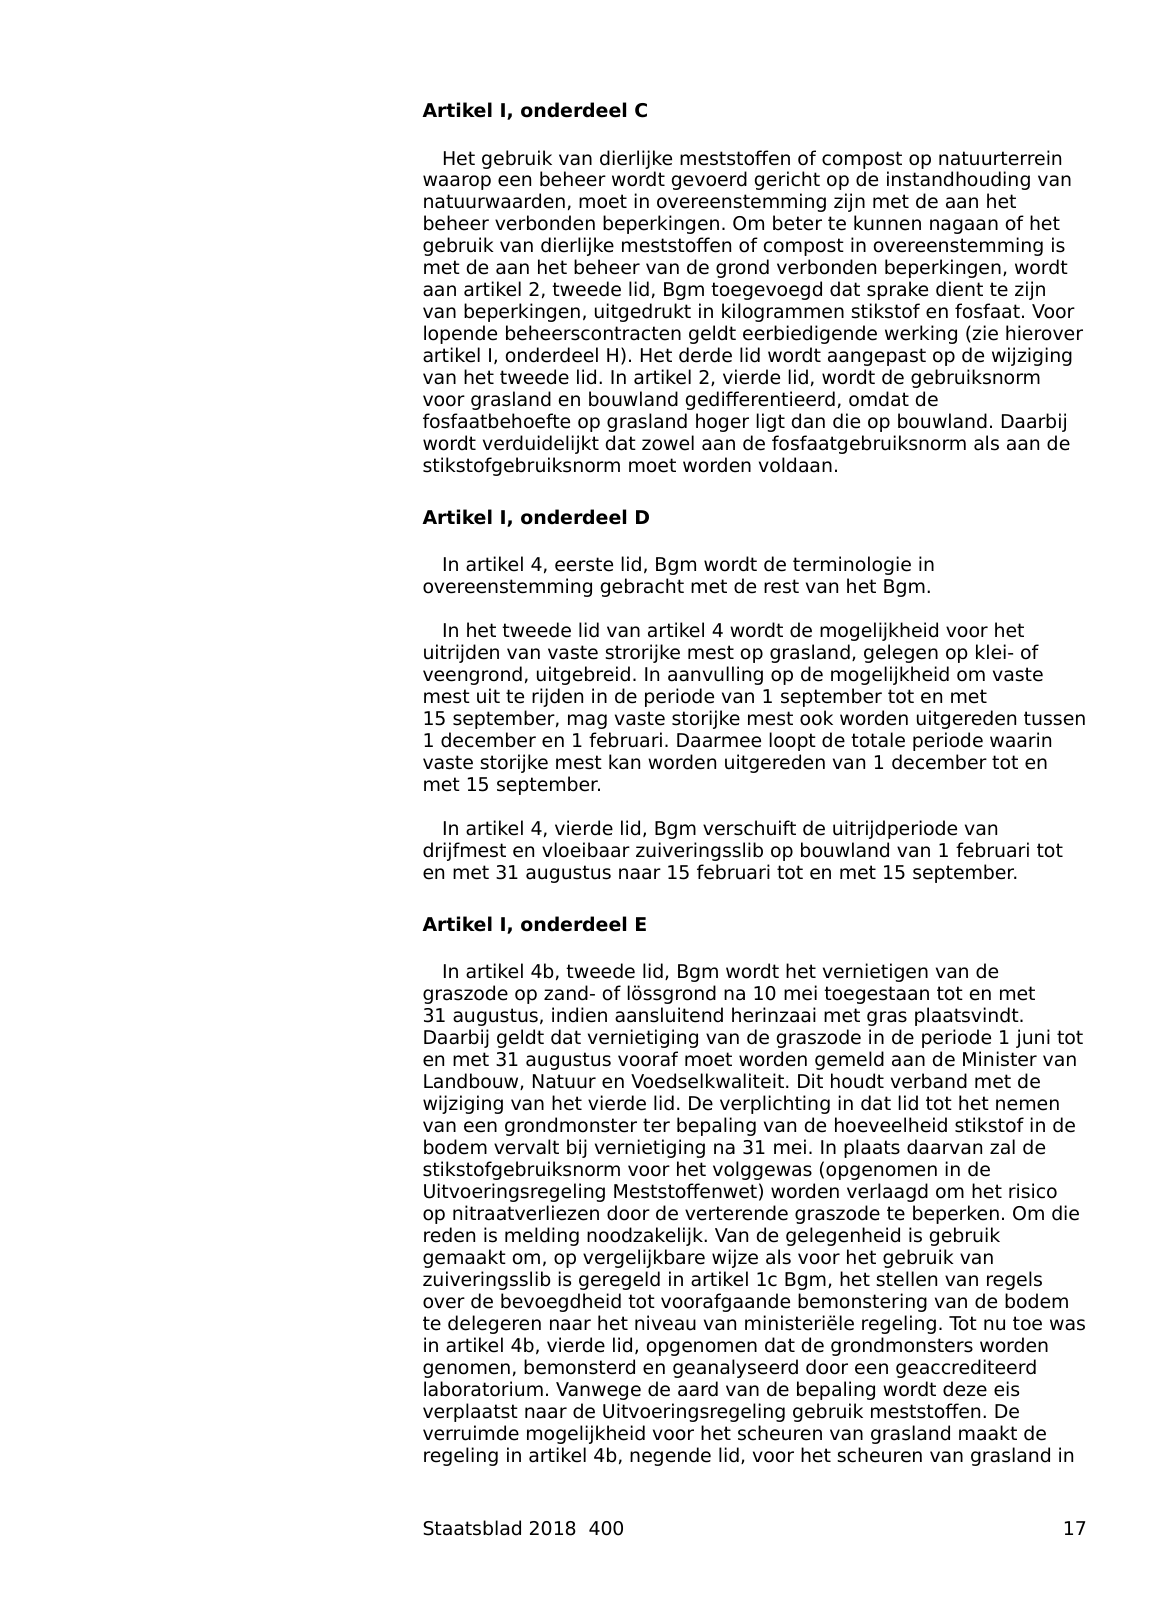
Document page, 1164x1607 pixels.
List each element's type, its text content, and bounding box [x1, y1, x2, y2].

subtitle Artikel I, onderdeel C [422, 100, 1087, 122]
text In artikel 4, vierde lid, Bgm verschuift de uitrijdperiode van drijfmest en vloeibaar zuiveringsslib op bouwland van 1 februari tot en met 31 augustus naar 15 februari tot en met 15 september. [422, 818, 1087, 884]
text In het tweede lid van artikel 4 wordt de mogelijkheid voor het uitrijden van vaste strorijke mest op grasland, gelegen op klei- of veengrond, uitgebreid. In aanvulling op de mogelijkheid om vaste mest uit te rijden in de periode van 1 september tot en met 15 september, mag vaste storijke mest ook worden uitgereden tussen 1 december en 1 februari. Daarmee loopt de totale periode waarin vaste storijke mest kan worden uitgereden van 1 december tot en met 15 september. [422, 620, 1087, 796]
text In artikel 4b, tweede lid, Bgm wordt het vernietigen van de graszode op zand- of lössgrond na 10 mei toegestaan tot en met 31 augustus, indien aansluitend herinzaai met gras plaatsvindt. Daarbij geldt dat vernietiging van de graszode in de periode 1 juni tot en met 31 augustus vooraf moet worden gemeld aan de Minister van Landbouw, Natuur en Voedselkwaliteit. Dit houdt verband met de wijziging van het vierde lid. De verplichting in dat lid tot het nemen van een grondmonster ter bepaling van de hoeveelheid stikstof in de bodem vervalt bij vernietiging na 31 mei. In plaats daarvan zal de stikstofgebruiksnorm voor het volggewas (opgenomen in de Uitvoeringsregeling Meststoffenwet) worden verlaagd om het risico op nitraatverliezen door de verterende graszode te beperken. Om die reden is melding noodzakelijk. Van de gelegenheid is gebruik gemaakt om, op vergelijkbare wijze als voor het gebruik van zuiveringsslib is geregeld in artikel 1c Bgm, het stellen van regels over de bevoegdheid tot voorafgaande bemonstering van de bodem te delegeren naar het niveau van ministeriële regeling. Tot nu toe was in artikel 4b, vierde lid, opgenomen dat de grondmonsters worden genomen, bemonsterd en geanalyseerd door een geaccrediteerd laboratorium. Vanwege de aard van de bepaling wordt deze eis verplaatst naar de Uitvoeringsregeling gebruik meststoffen. De verruimde mogelijkheid voor het scheuren van grasland maakt de regeling in artikel 4b, negende lid, voor het scheuren van grasland in [422, 961, 1087, 1467]
text Het gebruik van dierlijke meststoffen of compost op natuurterrein waarop een beheer wordt gevoerd gericht op de instandhouding van natuurwaarden, moet in overeenstemming zijn met de aan het beheer verbonden beperkingen. Om beter te kunnen nagaan of het gebruik van dierlijke meststoffen of compost in overeenstemming is met de aan het beheer van de grond verbonden beperkingen, wordt aan artikel 2, tweede lid, Bgm toegevoegd dat sprake dient te zijn van beperkingen, uitgedrukt in kilogrammen stikstof en fosfaat. Voor lopende beheerscontracten geldt eerbiedigende werking (zie hierover artikel I, onderdeel H). Het derde lid wordt aangepast op de wijziging van het tweede lid. In artikel 2, vierde lid, wordt de gebruiksnorm voor grasland en bouwland gedifferentieerd, omdat de fosfaatbehoefte op grasland hoger ligt dan die op bouwland. Daarbij wordt verduidelijkt dat zowel aan de fosfaatgebruiksnorm als aan de stikstofgebruiksnorm moet worden voldaan. [422, 147, 1087, 477]
subtitle Artikel I, onderdeel E [422, 914, 1087, 936]
text In artikel 4, eerste lid, Bgm wordt de terminologie in overeenstemming gebracht met de rest van het Bgm. [422, 554, 1087, 598]
subtitle Artikel I, onderdeel D [422, 507, 1087, 529]
